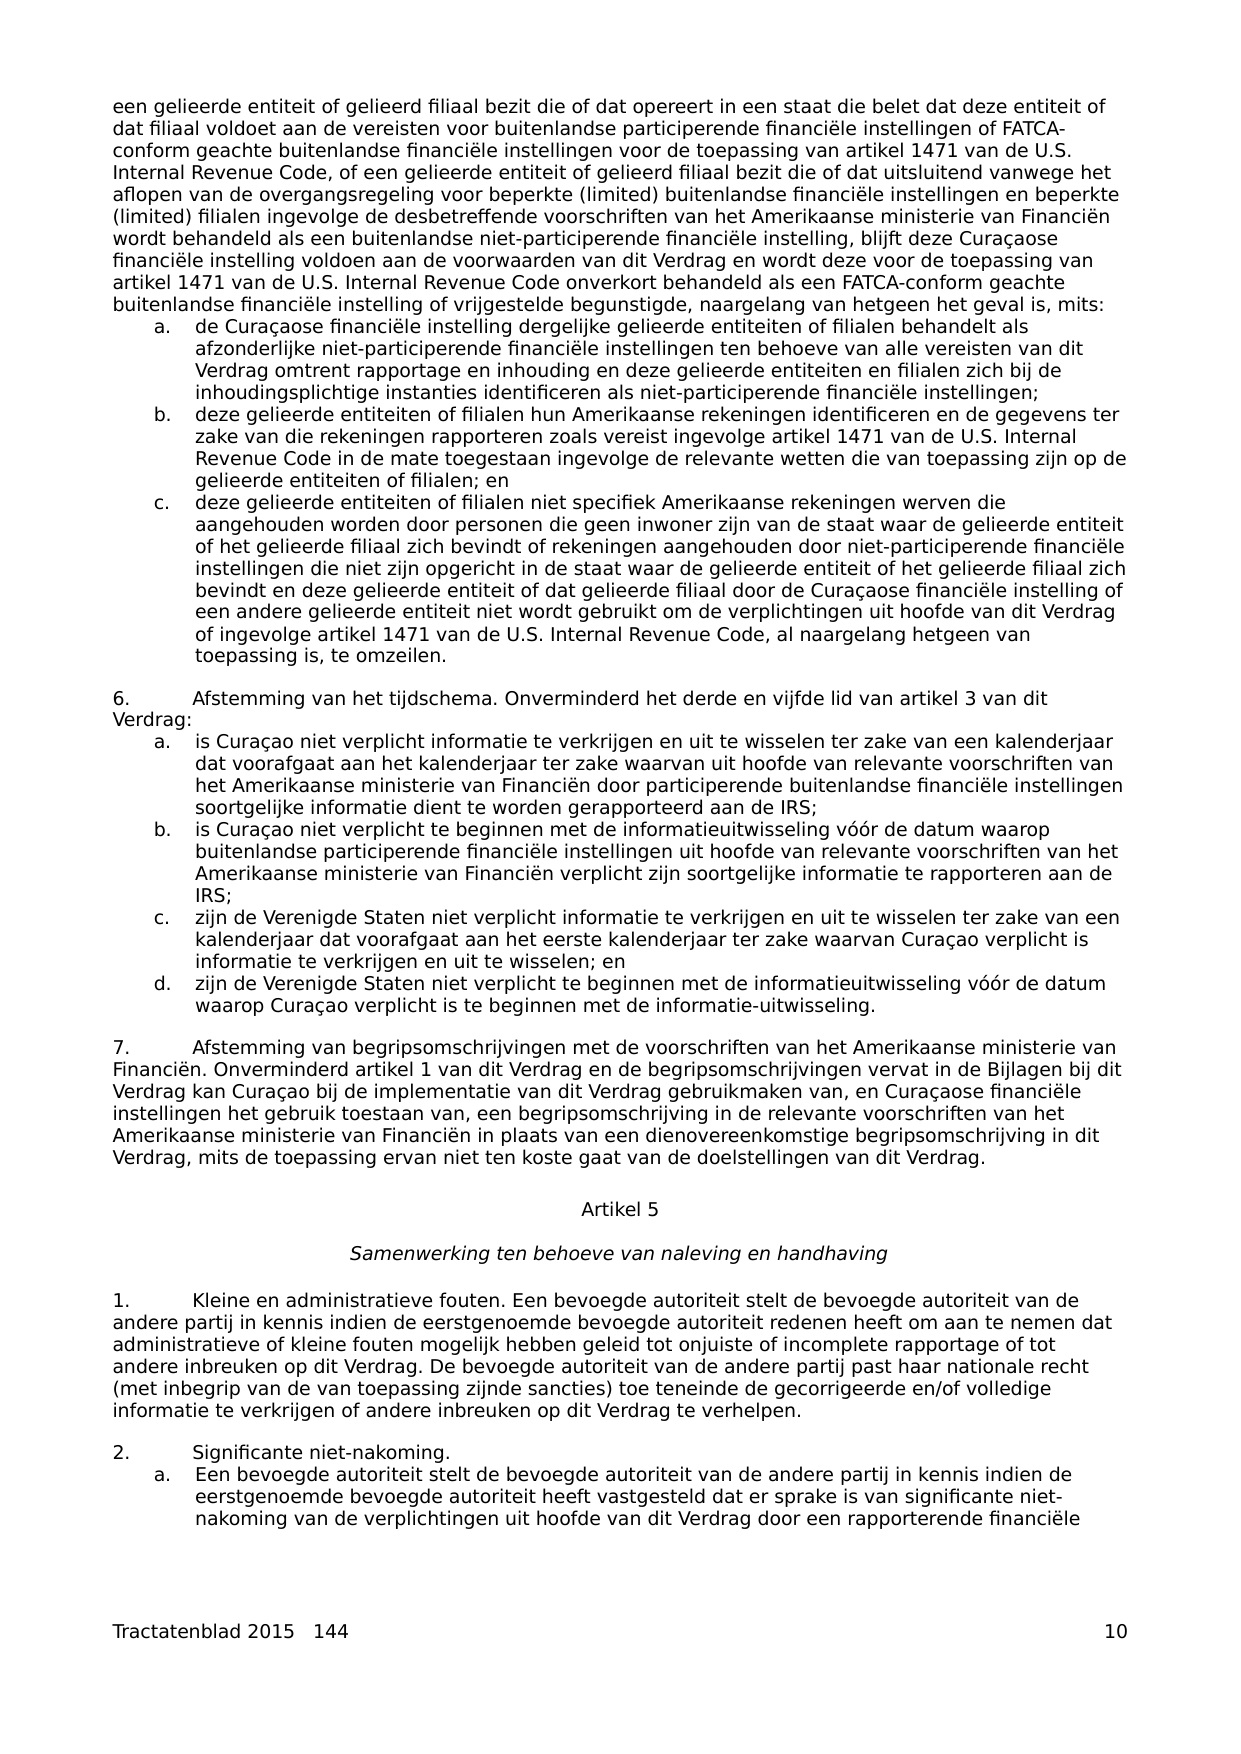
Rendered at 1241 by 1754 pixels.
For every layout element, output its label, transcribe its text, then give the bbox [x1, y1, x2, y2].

text een gelieerde entiteit of gelieerd filiaal bezit die of dat opereert in een staat die belet dat deze entiteit of dat filiaal voldoet aan de vereisten voor buitenlandse participerende financiële instellingen of FATCA-conform geachte buitenlandse financiële instellingen voor de toepassing van artikel 1471 van de U.S. Internal Revenue Code, of een gelieerde entiteit of gelieerd filiaal bezit die of dat uitsluitend vanwege het aflopen van de overgangsregeling voor beperkte (limited) buitenlandse financiële instellingen en beperkte (limited) filialen ingevolge de desbetreffende voorschriften van het Amerikaanse ministerie van Financiën wordt behandeld als een buitenlandse niet-participerende financiële instelling, blijft deze Curaçaose financiële instelling voldoen aan de voorwaarden van dit Verdrag en wordt deze voor de toepassing van artikel 1471 van de U.S. Internal Revenue Code onverkort behandeld als een FATCA-conform geachte buitenlandse financiële instelling of vrijgestelde begunstigde, naargelang van hetgeen het geval is, mits: [112, 96, 1128, 316]
text c. zijn de Verenigde Staten niet verplicht informatie te verkrijgen en uit te wisselen ter zake van een kalenderjaar dat voorafgaat aan het eerste kalenderjaar ter zake waarvan Curaçao verplicht is informatie te verkrijgen en uit te wisselen; en [153, 907, 1128, 973]
text c. deze gelieerde entiteiten of filialen niet specifiek Amerikaanse rekeningen werven die aangehouden worden door personen die geen inwoner zijn van de staat waar de gelieerde entiteit of het gelieerde filiaal zich bevindt of rekeningen aangehouden door niet-participerende financiële instellingen die niet zijn opgericht in de staat waar de gelieerde entiteit of het gelieerde filiaal zich bevindt en deze gelieerde entiteit of dat gelieerde filiaal door de Curaçaose financiële instelling of een andere gelieerde entiteit niet wordt gebruikt om de verplichtingen uit hoofde van dit Verdrag of ingevolge artikel 1471 van de U.S. Internal Revenue Code, al naargelang hetgeen van toepassing is, te omzeilen. [153, 492, 1128, 667]
text 6. Afstemming van het tijdschema. Onverminderd het derde en vijfde lid van artikel 3 van dit Verdrag: [112, 687, 1128, 731]
text a. is Curaçao niet verplicht informatie te verkrijgen en uit te wisselen ter zake van een kalenderjaar dat voorafgaat aan het kalenderjaar ter zake waarvan uit hoofde van relevante voorschriften van het Amerikaanse ministerie van Financiën door participerende buitenlandse financiële instellingen soortgelijke informatie dient te worden gerapporteerd aan de IRS; [153, 731, 1128, 819]
subtitle Artikel 5 Samenwerking ten behoeve van naleving en handhaving [112, 1199, 1128, 1265]
text a. Een bevoegde autoriteit stelt de bevoegde autoriteit van de andere partij in kennis indien de eerstgenoemde bevoegde autoriteit heeft vastgesteld dat er sprake is van significante niet-nakoming van de verplichtingen uit hoofde van dit Verdrag door een rapporterende financiële [153, 1464, 1128, 1530]
text b. is Curaçao niet verplicht te beginnen met de informatieuitwisseling vóór de datum waarop buitenlandse participerende financiële instellingen uit hoofde van relevante voorschriften van het Amerikaanse ministerie van Financiën verplicht zijn soortgelijke informatie te rapporteren aan de IRS; [153, 819, 1128, 907]
text 2. Significante niet-nakoming. [112, 1442, 1128, 1464]
text 1. Kleine en administratieve fouten. Een bevoegde autoriteit stelt de bevoegde autoriteit van de andere partij in kennis indien de eerstgenoemde bevoegde autoriteit redenen heeft om aan te nemen dat administratieve of kleine fouten mogelijk hebben geleid tot onjuiste of incomplete rapportage of tot andere inbreuken op dit Verdrag. De bevoegde autoriteit van de andere partij past haar nationale recht (met inbegrip van de van toepassing zijnde sancties) toe teneinde de gecorrigeerde en/of volledige informatie te verkrijgen of andere inbreuken op dit Verdrag te verhelpen. [112, 1290, 1128, 1422]
text b. deze gelieerde entiteiten of filialen hun Amerikaanse rekeningen identificeren en de gegevens ter zake van die rekeningen rapporteren zoals vereist ingevolge artikel 1471 van de U.S. Internal Revenue Code in de mate toegestaan ingevolge de relevante wetten die van toepassing zijn op de gelieerde entiteiten of filialen; en [153, 404, 1128, 492]
text d. zijn de Verenigde Staten niet verplicht te beginnen met de informatieuitwisseling vóór de datum waarop Curaçao verplicht is te beginnen met de informatie-uitwisseling. [153, 973, 1128, 1017]
text 7. Afstemming van begripsomschrijvingen met de voorschriften van het Amerikaanse ministerie van Financiën. Onverminderd artikel 1 van dit Verdrag en de begripsomschrijvingen vervat in de Bijlagen bij dit Verdrag kan Curaçao bij de implementatie van dit Verdrag gebruikmaken van, en Curaçaose financiële instellingen het gebruik toestaan van, een begripsomschrijving in de relevante voorschriften van het Amerikaanse ministerie van Financiën in plaats van een dienovereenkomstige begripsomschrijving in dit Verdrag, mits de toepassing ervan niet ten koste gaat van de doelstellingen van dit Verdrag. [112, 1037, 1128, 1169]
text a. de Curaçaose financiële instelling dergelijke gelieerde entiteiten of filialen behandelt als afzonderlijke niet-participerende financiële instellingen ten behoeve van alle vereisten van dit Verdrag omtrent rapportage en inhouding en deze gelieerde entiteiten en filialen zich bij de inhoudingsplichtige instanties identificeren als niet-participerende financiële instellingen; [153, 316, 1128, 404]
